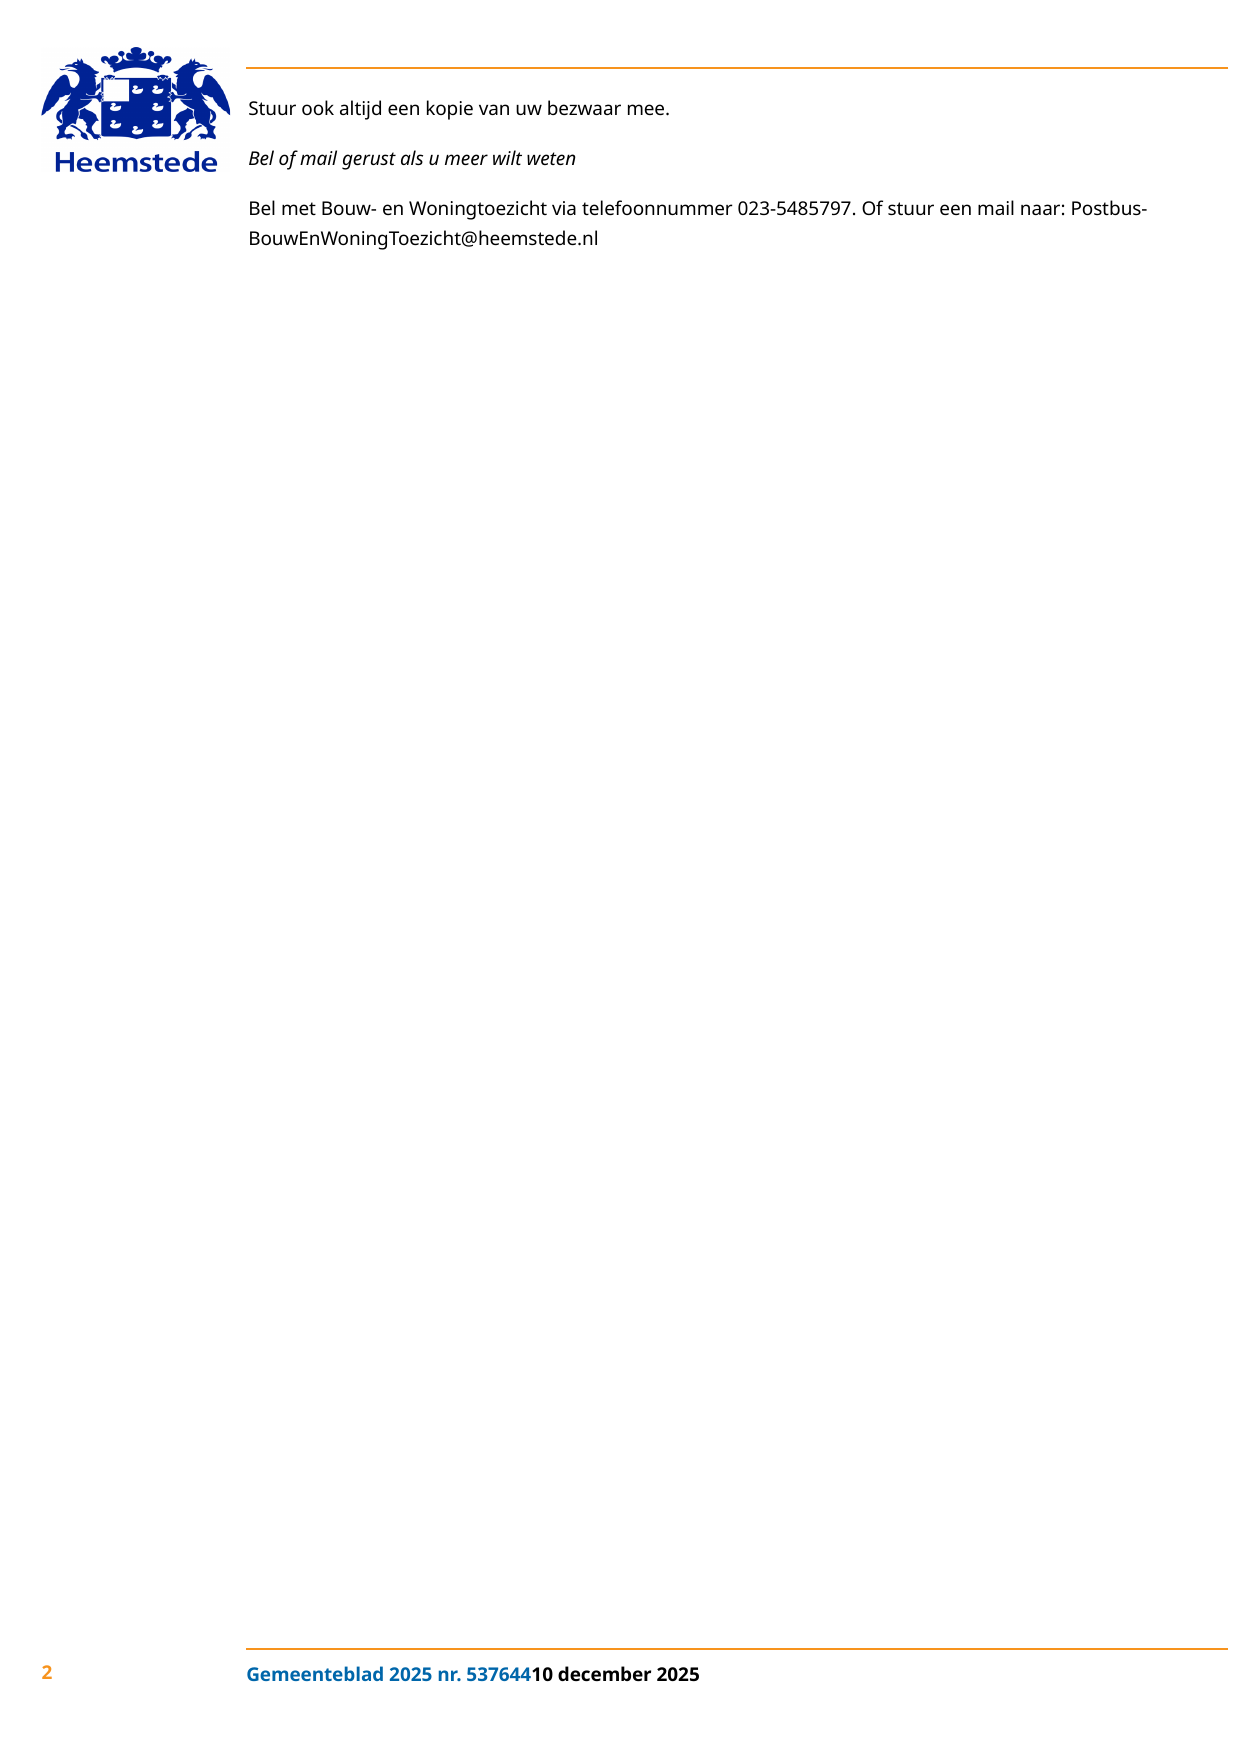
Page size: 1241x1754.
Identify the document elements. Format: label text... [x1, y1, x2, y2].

text Bel of mail gerust als u meer wilt weten [248, 145, 1152, 171]
picture [41, 47, 231, 172]
text Bel met Bouw- en Woningtoezicht via telefoonnummer 023-5485797. Of stuur een mail naar: Postbus-BouwEnWoningToezicht@heemstede.nl [248, 196, 1152, 251]
text Stuur ook altijd een kopie van uw bezwaar mee. [248, 95, 1152, 121]
